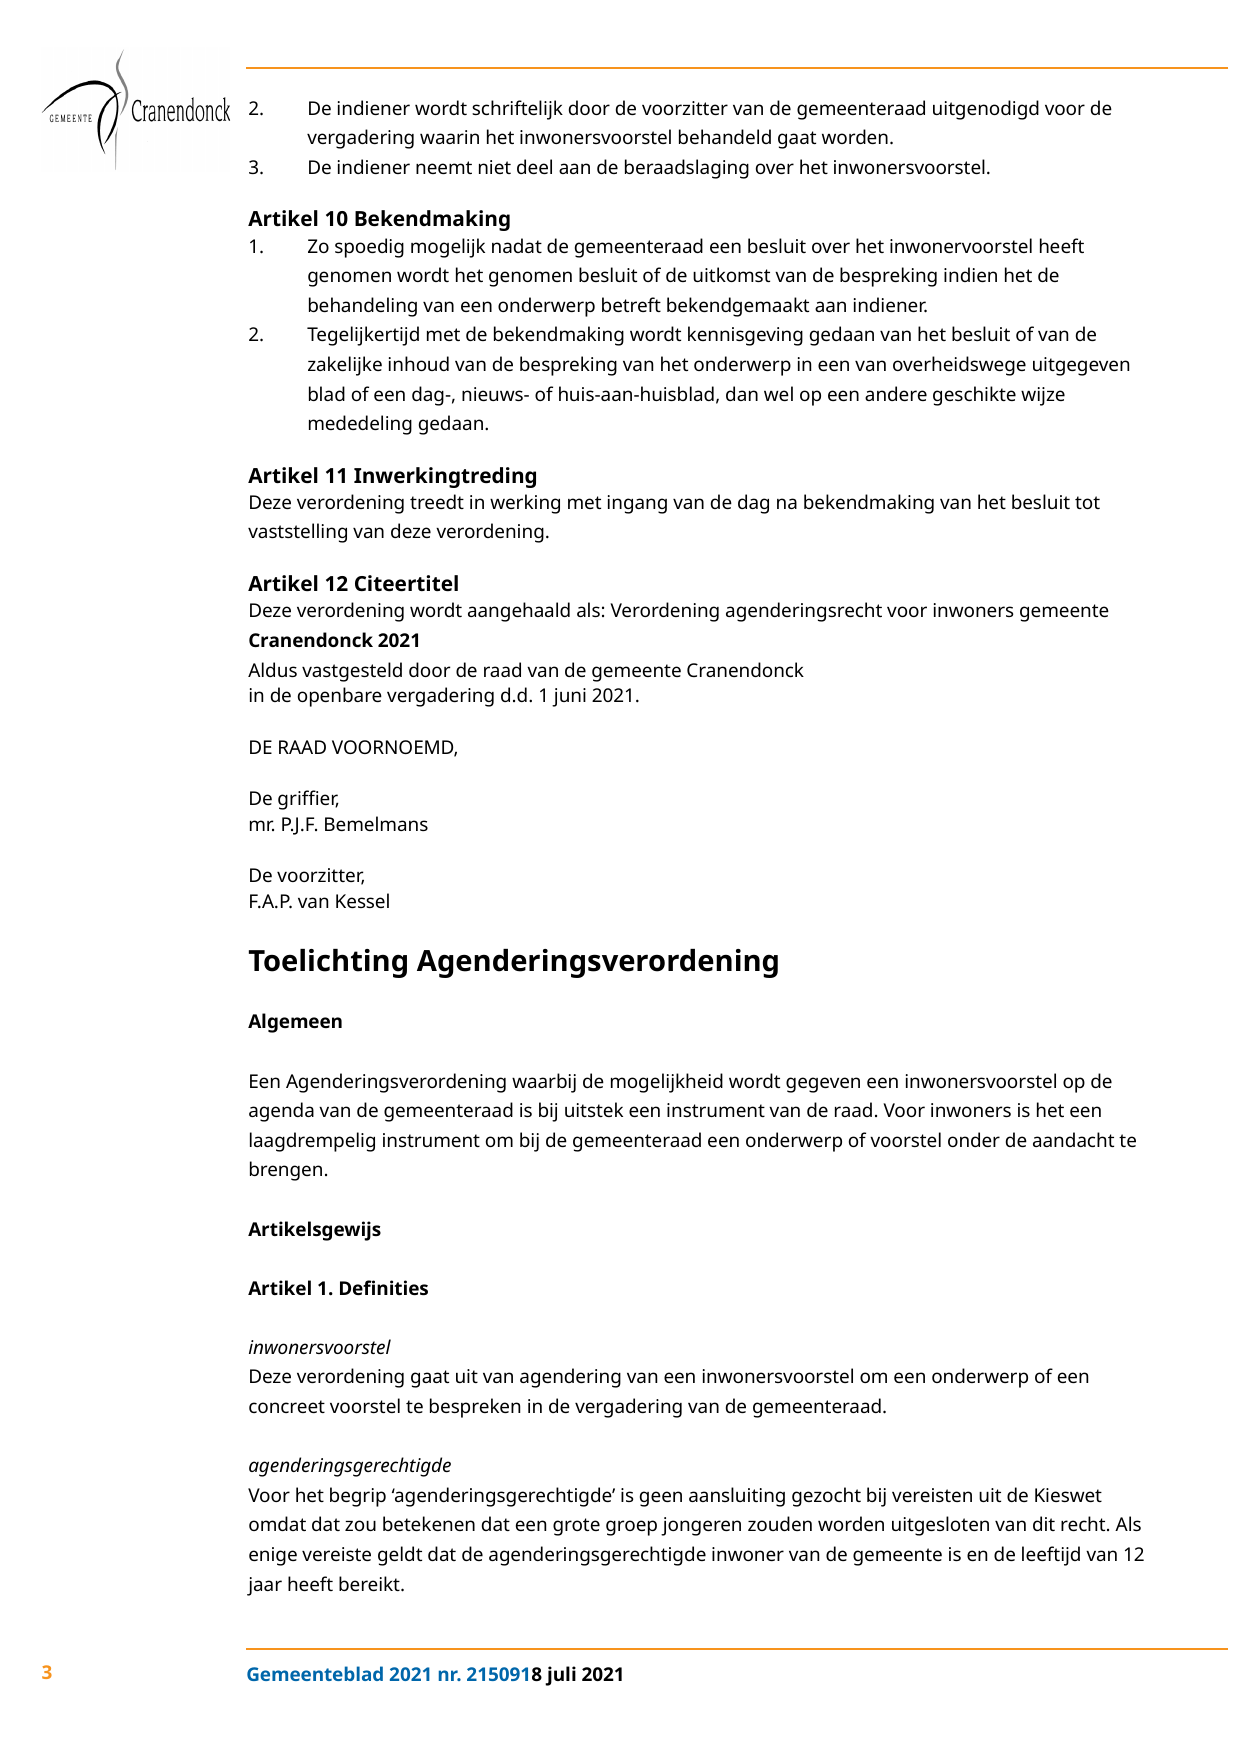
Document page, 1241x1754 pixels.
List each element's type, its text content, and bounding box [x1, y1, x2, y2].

list De indiener neemt niet deel aan de beraadslaging over het inwonersvoorstel. [248, 154, 1152, 180]
text Voor het begrip ‘agenderingsgerechtigde’ is geen aansluiting gezocht bij vereisten uit de Kieswet omdat dat zou betekenen dat een grote groep jongeren zouden worden uitgesloten van dit recht. Als enige vereiste geldt dat de agenderingsgerechtigde inwoner van de gemeente is en de leeftijd van 12 jaar heeft bereikt. [248, 1482, 1152, 1596]
list De indiener wordt schriftelijk door de voorzitter van de gemeenteraad uitgenodigd voor de vergadering waarin het inwonersvoorstel behandeld gaat worden. [248, 95, 1152, 150]
list Tegelijkertijd met de bekendmaking wordt kennisgeving gedaan van het besluit of van de zakelijke inhoud van de bespreking van het onderwerp in een van overheidswege uitgegeven blad of een dag-, nieuws- of huis-aan-huisblad, dan wel op een andere geschikte wijze mededeling gedaan. [248, 322, 1152, 436]
text De griffier, [248, 785, 1152, 811]
text mr. P.J.F. Bemelmans [248, 811, 1152, 837]
text De voorzitter, [248, 863, 1152, 888]
text Deze verordening treedt in werking met ingang van de dag na bekendmaking van het besluit tot vaststelling van deze verordening. [248, 489, 1152, 544]
text Artikelsgewijs [248, 1216, 1152, 1241]
text inwonersvoorstel [248, 1334, 1152, 1360]
text Algemeen [248, 1009, 1152, 1034]
text Toelichting Agenderingsverordening [248, 940, 1152, 979]
text agenderingsgerechtigde [248, 1452, 1152, 1478]
picture [41, 47, 231, 172]
list Zo spoedig mogelijk nadat de gemeenteraad een besluit over het inwonervoorstel heeft genomen wordt het genomen besluit of de uitkomst van de bespreking indien het de behandeling van een onderwerp betreft bekendgemaakt aan indiener. [248, 233, 1152, 318]
text DE RAAD VOORNOEMD, [248, 734, 1152, 760]
text Deze verordening wordt aangehaald als: Verordening agenderingsrecht voor inwoners gemeente Cranendonck 2021 [248, 598, 1152, 653]
text F.A.P. van Kessel [248, 888, 1152, 914]
text Artikel 12 Citeertitel [248, 569, 1152, 598]
text Aldus vastgesteld door de raad van de gemeente Cranendonck [248, 657, 1152, 682]
text Deze verordening gaat uit van agendering van een inwonersvoorstel om een onderwerp of een concreet voorstel te bespreken in de vergadering van de gemeenteraad. [248, 1364, 1152, 1419]
text in de openbare vergadering d.d. 1 juni 2021. [248, 682, 1152, 708]
text Artikel 10 Bekendmaking [248, 204, 1152, 233]
text Een Agenderingsverordening waarbij de mogelijkheid wordt gegeven een inwonersvoorstel op de agenda van de gemeenteraad is bij uitstek een instrument van de raad. Voor inwoners is het een laagdrempelig instrument om bij de gemeenteraad een onderwerp of voorstel onder de aandacht te brengen. [248, 1068, 1152, 1182]
text Artikel 1. Definities [248, 1275, 1152, 1301]
text Artikel 11 Inwerkingtreding [248, 461, 1152, 489]
